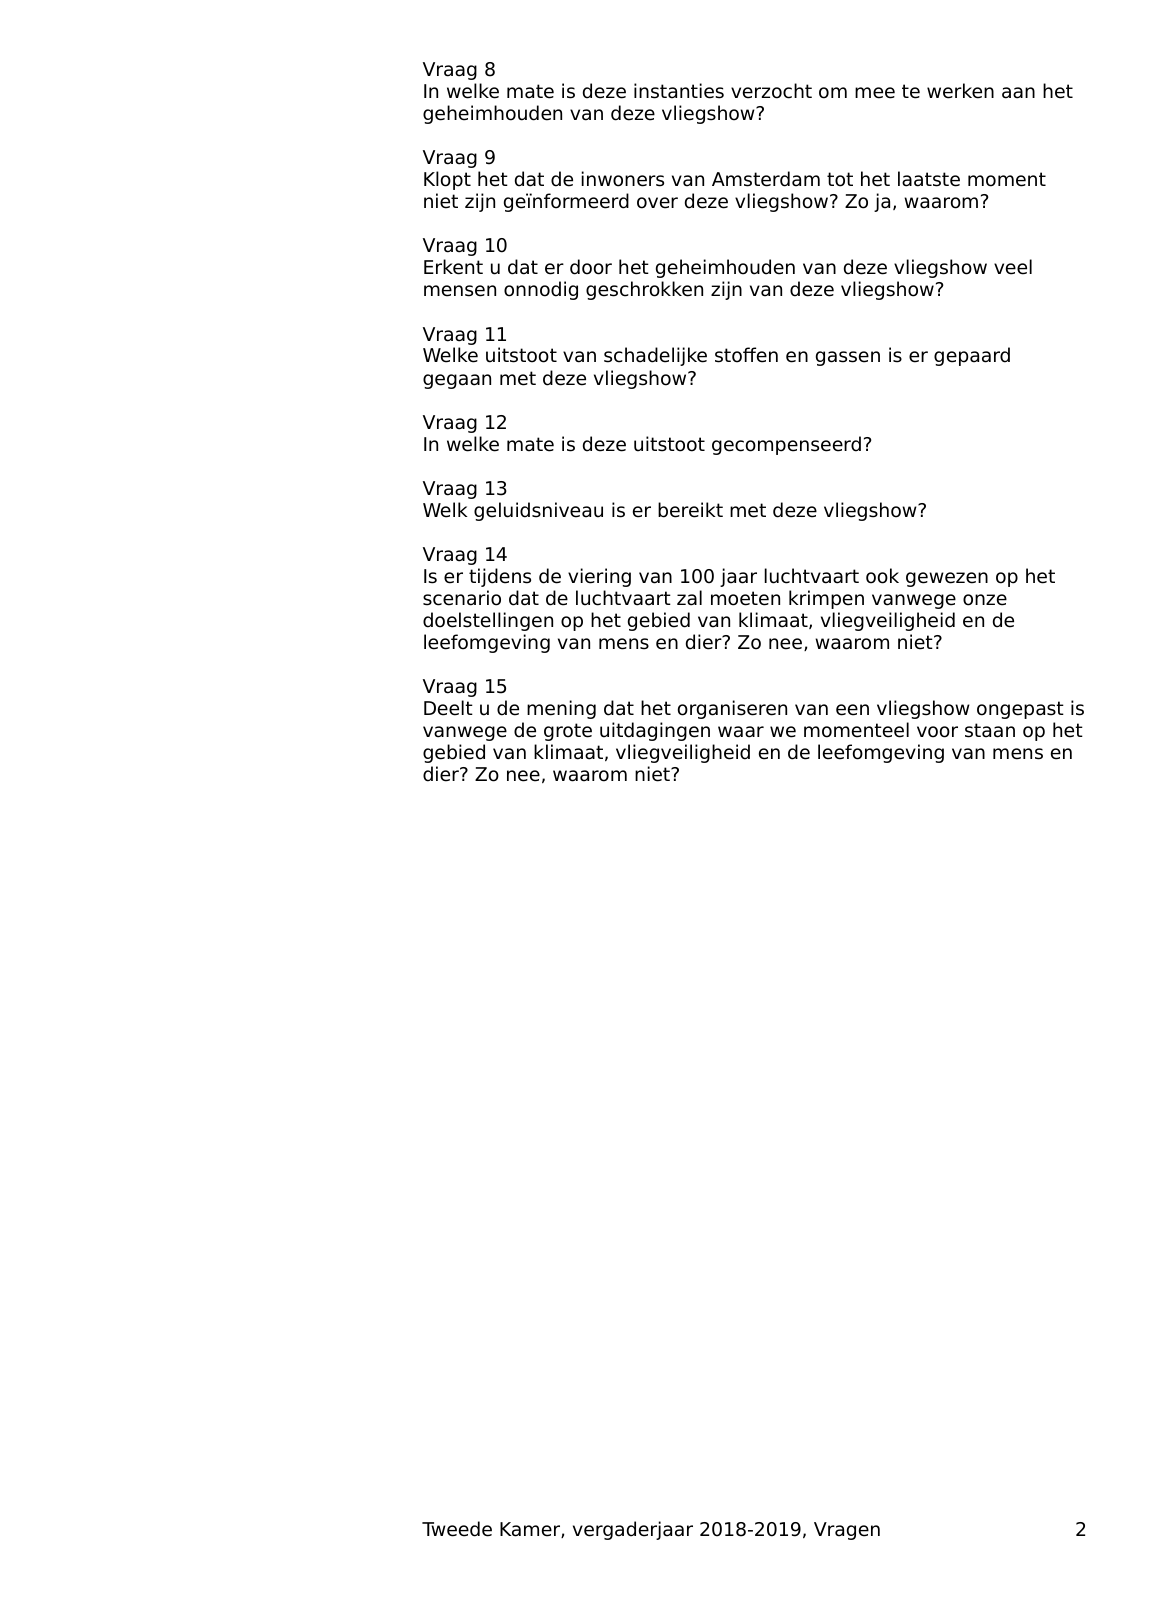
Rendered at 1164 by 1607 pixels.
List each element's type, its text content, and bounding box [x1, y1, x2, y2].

text Vraag 10 [422, 235, 1087, 257]
text Vraag 12 [422, 412, 1087, 433]
text Vraag 15 [422, 676, 1087, 698]
text Vraag 9 [422, 147, 1087, 169]
text Welk geluidsniveau is er bereikt met deze vliegshow? [422, 500, 1087, 522]
text Erkent u dat er door het geheimhouden van deze vliegshow veel mensen onnodig geschrokken zijn van deze vliegshow? [422, 257, 1087, 301]
text Welke uitstoot van schadelijke stoffen en gassen is er gepaard gegaan met deze vliegshow? [422, 345, 1087, 389]
text In welke mate is deze uitstoot gecompenseerd? [422, 433, 1087, 456]
text In welke mate is deze instanties verzocht om mee te werken aan het geheimhouden van deze vliegshow? [422, 81, 1087, 125]
text Deelt u de mening dat het organiseren van een vliegshow ongepast is vanwege de grote uitdagingen waar we momenteel voor staan op het gebied van klimaat, vliegveiligheid en de leefomgeving van mens en dier? Zo nee, waarom niet? [422, 698, 1087, 786]
text Vraag 11 [422, 323, 1087, 345]
text Klopt het dat de inwoners van Amsterdam tot het laatste moment niet zijn geïnformeerd over deze vliegshow? Zo ja, waarom? [422, 169, 1087, 213]
text Is er tijdens de viering van 100 jaar luchtvaart ook gewezen op het scenario dat de luchtvaart zal moeten krimpen vanwege onze doelstellingen op het gebied van klimaat, vliegveiligheid en de leefomgeving van mens en dier? Zo nee, waarom niet? [422, 566, 1087, 654]
text Vraag 13 [422, 478, 1087, 500]
text Vraag 8 [422, 59, 1087, 81]
text Vraag 14 [422, 544, 1087, 566]
